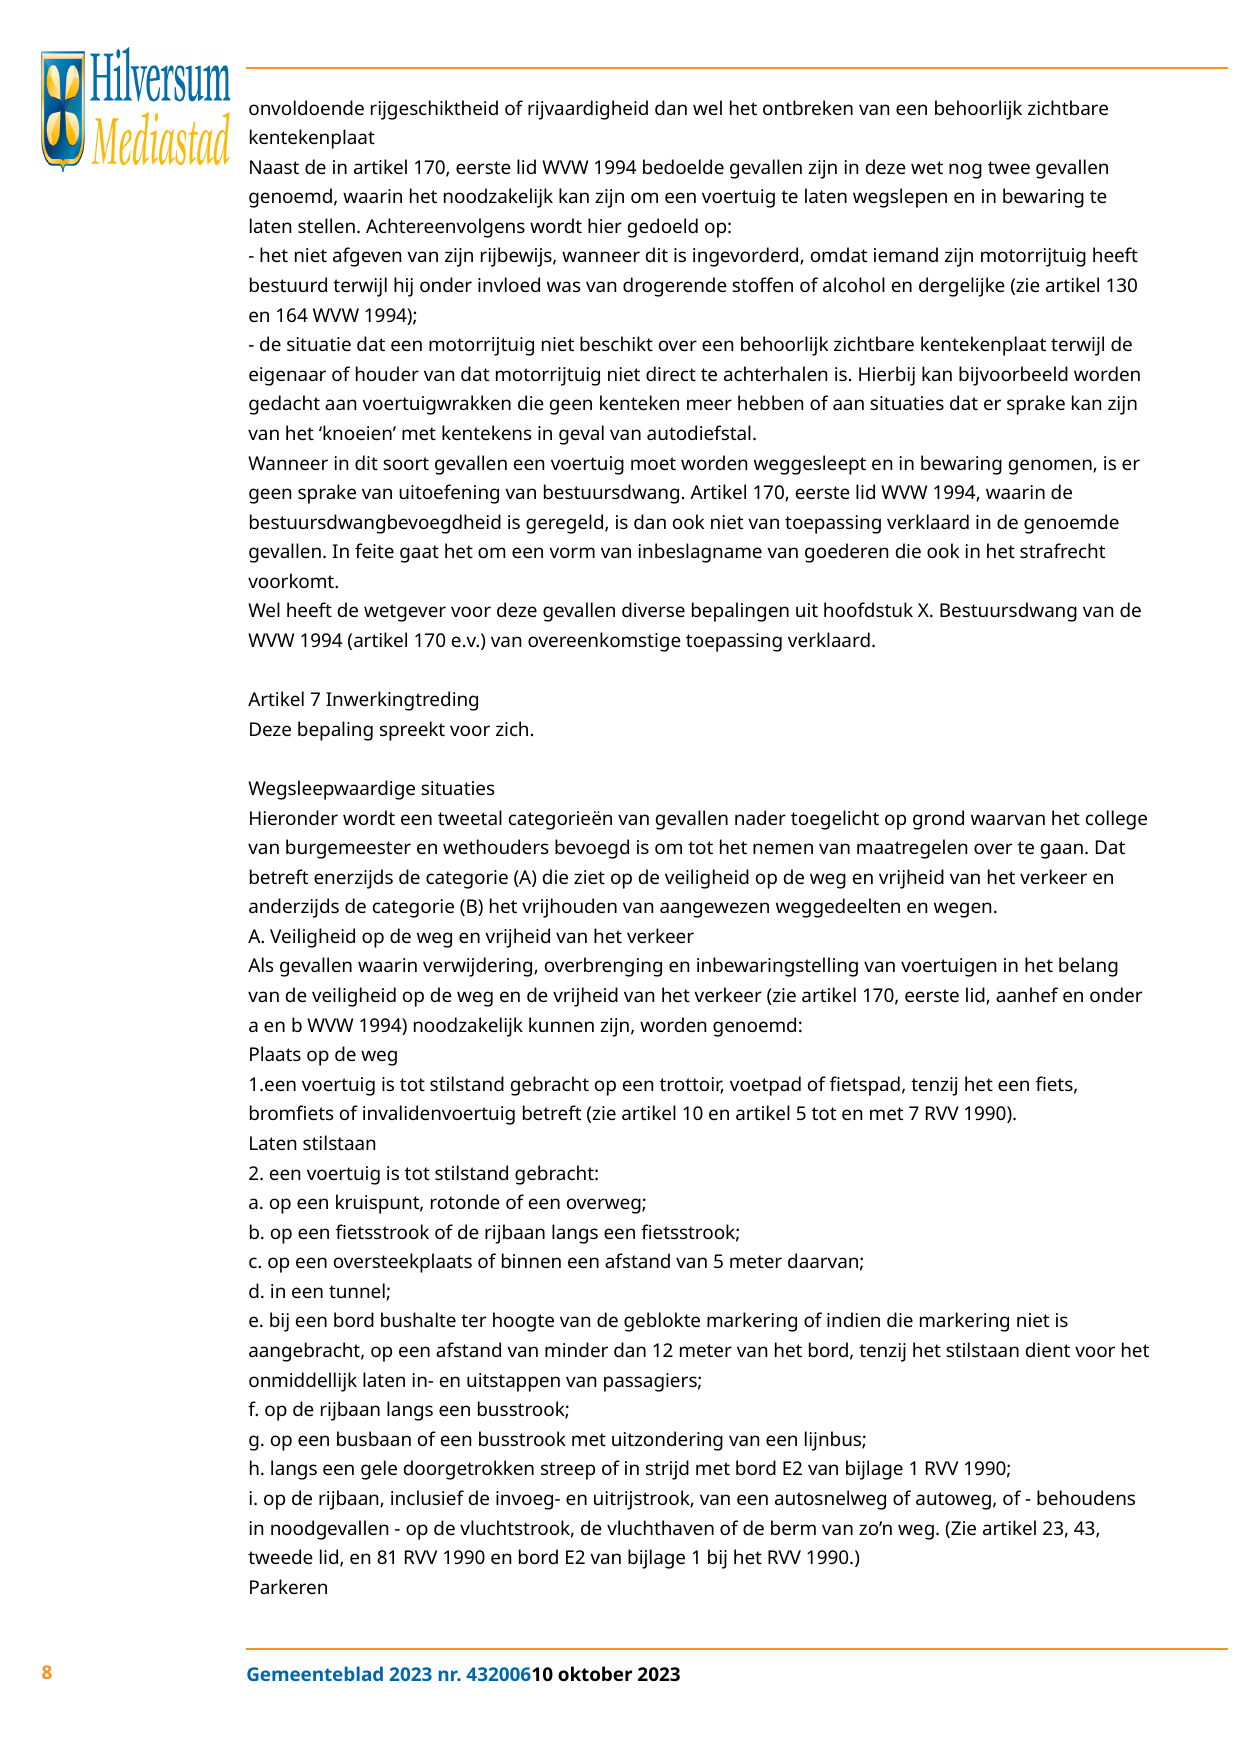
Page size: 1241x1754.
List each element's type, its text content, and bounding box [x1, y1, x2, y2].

text A. Veiligheid op de weg en vrijheid van het verkeer [248, 923, 1152, 949]
text Wegsleepwaardige situaties [248, 775, 1152, 801]
text - het niet afgeven van zijn rijbewijs, wanneer dit is ingevorderd, omdat iemand zijn motorrijtuig heeft bestuurd terwijl hij onder invloed was van drogerende stoffen of alcohol en dergelijke (zie artikel 130 en 164 WVW 1994); [248, 243, 1152, 328]
text d. in een tunnel; [248, 1278, 1152, 1304]
text Parkeren [248, 1574, 1152, 1600]
text Wanneer in dit soort gevallen een voertuig moet worden weggesleept en in bewaring genomen, is er geen sprake van uitoefening van bestuursdwang. Artikel 170, eerste lid WVW 1994, waarin de bestuursdwangbevoegdheid is geregeld, is dan ook niet van toepassing verklaard in de genoemde gevallen. In feite gaat het om een vorm van inbeslagname van goederen die ook in het strafrecht voorkomt. [248, 450, 1152, 594]
picture [41, 47, 231, 172]
text e. bij een bord bushalte ter hoogte van de geblokte markering of indien die markering niet is aangebracht, op een afstand van minder dan 12 meter van het bord, tenzij het stilstaan dient voor het onmiddellijk laten in- en uitstappen van passagiers; [248, 1308, 1152, 1393]
text 1.een voertuig is tot stilstand gebracht op een trottoir, voetpad of fietspad, tenzij het een fiets, bromfiets of invalidenvoertuig betreft (zie artikel 10 en artikel 5 tot en met 7 RVV 1990). [248, 1071, 1152, 1126]
text a. op een kruispunt, rotonde of een overweg; [248, 1189, 1152, 1215]
text Als gevallen waarin verwijdering, overbrenging en inbewaringstelling van voertuigen in het belang van de veiligheid op de weg en de vrijheid van het verkeer (zie artikel 170, eerste lid, aanhef en onder a en b WVW 1994) noodzakelijk kunnen zijn, worden genoemd: [248, 953, 1152, 1038]
text onvoldoende rijgeschiktheid of rijvaardigheid dan wel het ontbreken van een behoorlijk zichtbare kentekenplaat [248, 95, 1152, 150]
text Laten stilstaan [248, 1130, 1152, 1156]
text Naast de in artikel 170, eerste lid WVW 1994 bedoelde gevallen zijn in deze wet nog twee gevallen genoemd, waarin het noodzakelijk kan zijn om een voertuig te laten wegslepen en in bewaring te laten stellen. Achtereenvolgens wordt hier gedoeld op: [248, 154, 1152, 239]
text 2. een voertuig is tot stilstand gebracht: [248, 1160, 1152, 1186]
text Plaats op de weg [248, 1041, 1152, 1067]
text f. op de rijbaan langs een busstrook; [248, 1396, 1152, 1422]
text i. op de rijbaan, inclusief de invoeg- en uitrijstrook, van een autosnelweg of autoweg, of - behoudens in noodgevallen - op de vluchtstrook, de vluchthaven of de berm van zo’n weg. (Zie artikel 23, 43, tweede lid, en 81 RVV 1990 en bord E2 van bijlage 1 bij het RVV 1990.) [248, 1485, 1152, 1570]
text g. op een busbaan of een busstrook met uitzondering van een lijnbus; [248, 1426, 1152, 1452]
text b. op een fietsstrook of de rijbaan langs een fietsstrook; [248, 1219, 1152, 1245]
text Artikel 7 Inwerkingtreding [248, 686, 1152, 712]
text Hieronder wordt een tweetal categorieën van gevallen nader toegelicht op grond waarvan het college van burgemeester en wethouders bevoegd is om tot het nemen van maatregelen over te gaan. Dat betreft enerzijds de categorie (A) die ziet op de veiligheid op de weg en vrijheid van het verkeer en anderzijds de categorie (B) het vrijhouden van aangewezen weggedeelten en wegen. [248, 805, 1152, 919]
text h. langs een gele doorgetrokken streep of in strijd met bord E2 van bijlage 1 RVV 1990; [248, 1456, 1152, 1481]
text Deze bepaling spreekt voor zich. [248, 716, 1152, 742]
text c. op een oversteekplaats of binnen een afstand van 5 meter daarvan; [248, 1248, 1152, 1274]
text Wel heeft de wetgever voor deze gevallen diverse bepalingen uit hoofdstuk X. Bestuursdwang van de WVW 1994 (artikel 170 e.v.) van overeenkomstige toepassing verklaard. [248, 598, 1152, 653]
text - de situatie dat een motorrijtuig niet beschikt over een behoorlijk zichtbare kentekenplaat terwijl de eigenaar of houder van dat motorrijtuig niet direct te achterhalen is. Hierbij kan bijvoorbeeld worden gedacht aan voertuigwrakken die geen kenteken meer hebben of aan situaties dat er sprake kan zijn van het ‘knoeien’ met kentekens in geval van autodiefstal. [248, 331, 1152, 446]
